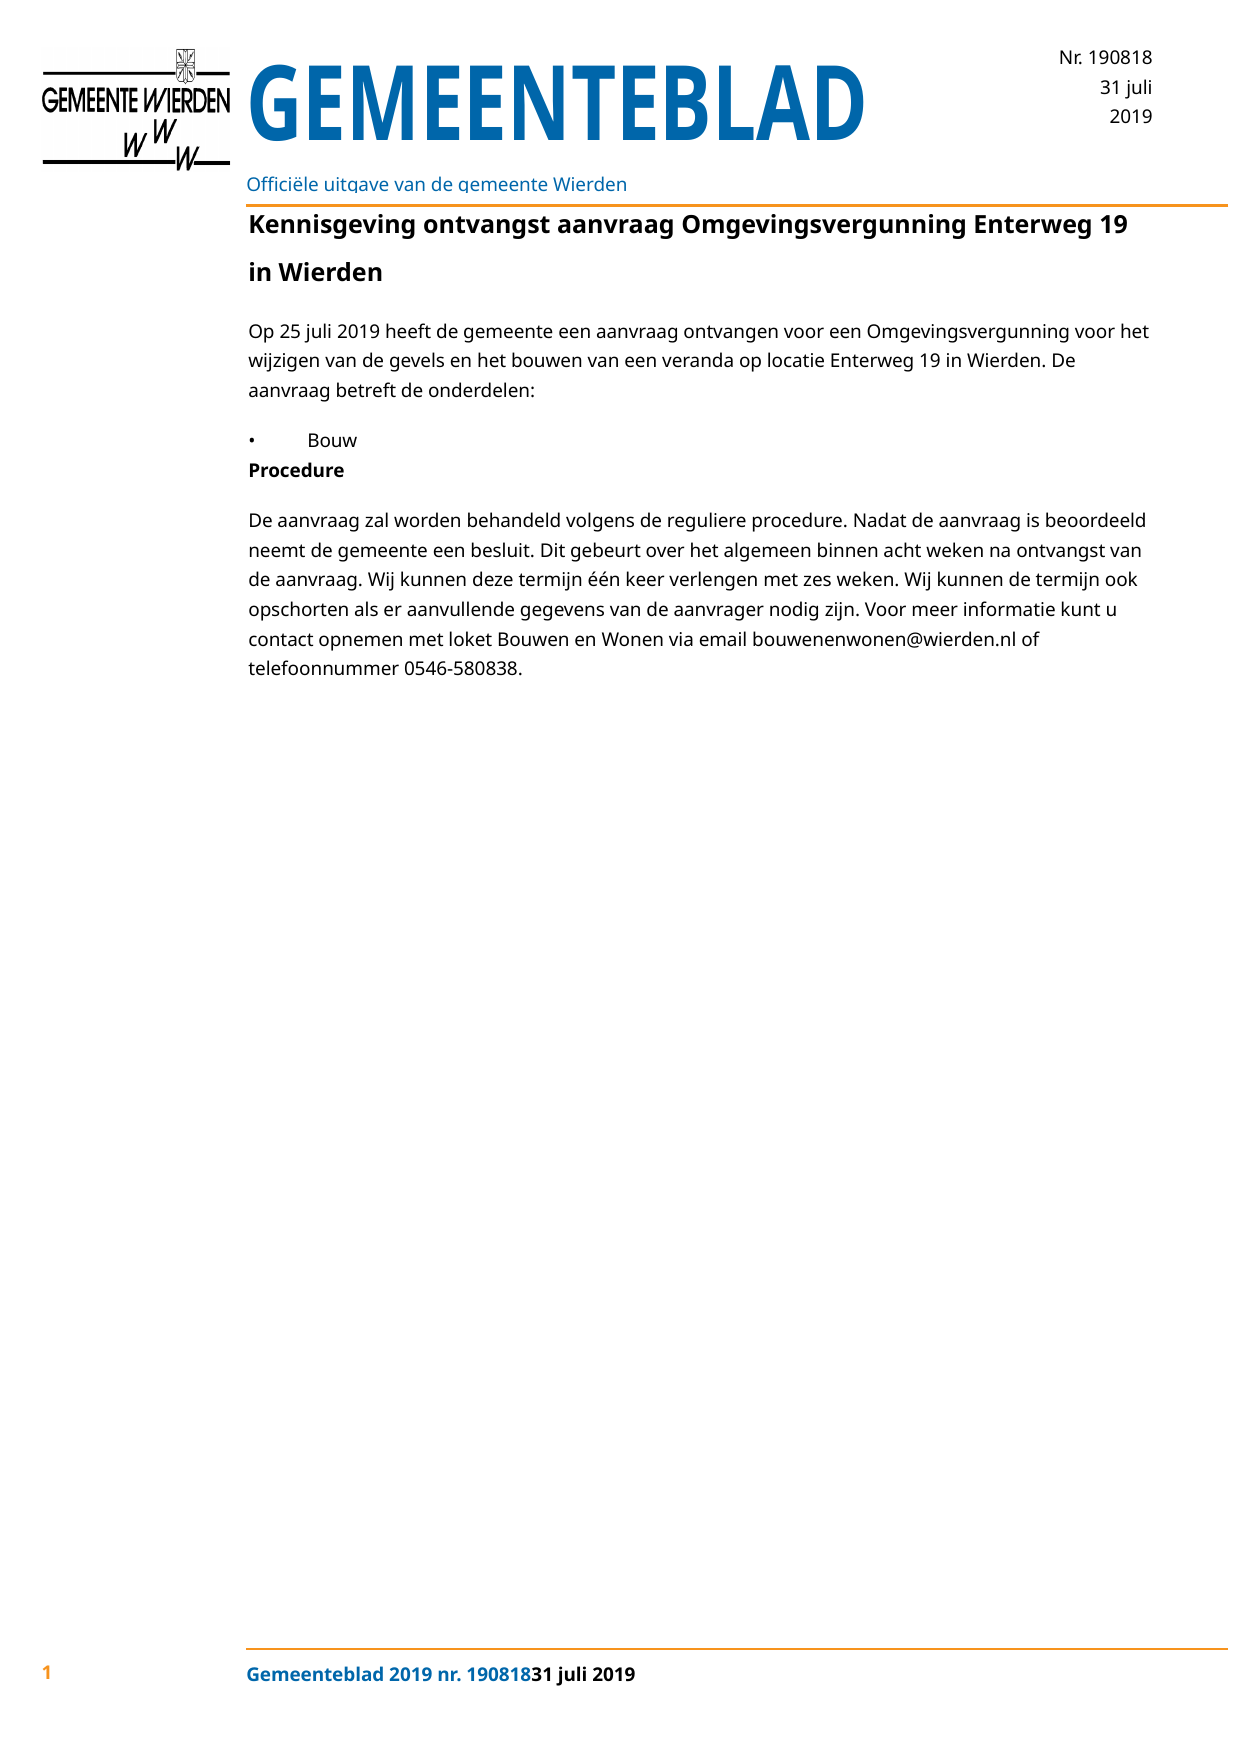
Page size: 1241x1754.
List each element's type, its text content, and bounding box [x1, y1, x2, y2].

picture [41, 47, 231, 172]
text De aanvraag zal worden behandeld volgens de reguliere procedure. Nadat de aanvraag is beoordeeld neemt de gemeente een besluit. Dit gebeurt over het algemeen binnen acht weken na ontvangst van de aanvraag. Wij kunnen deze termijn één keer verlengen met zes weken. Wij kunnen de termijn ook opschorten als er aanvullende gegevens van de aanvrager nodig zijn. Voor meer informatie kunt u contact opnemen met loket Bouwen en Wonen via email bouwenenwonen@wierden.nl of telefoonnummer 0546-580838. [248, 507, 1152, 681]
text Op 25 juli 2019 heeft de gemeente een aanvraag ontvangen voor een Omgevingsvergunning voor het wijzigen van de gevels en het bouwen van een veranda op locatie Enterweg 19 in Wierden. De aanvraag betreft de onderdelen: [248, 318, 1152, 403]
list Bouw [248, 427, 1152, 453]
text Procedure [248, 457, 1152, 483]
text Kennisgeving ontvangst aanvraag Omgevingsvergunning Enterweg 19 in Wierden [248, 207, 1152, 288]
